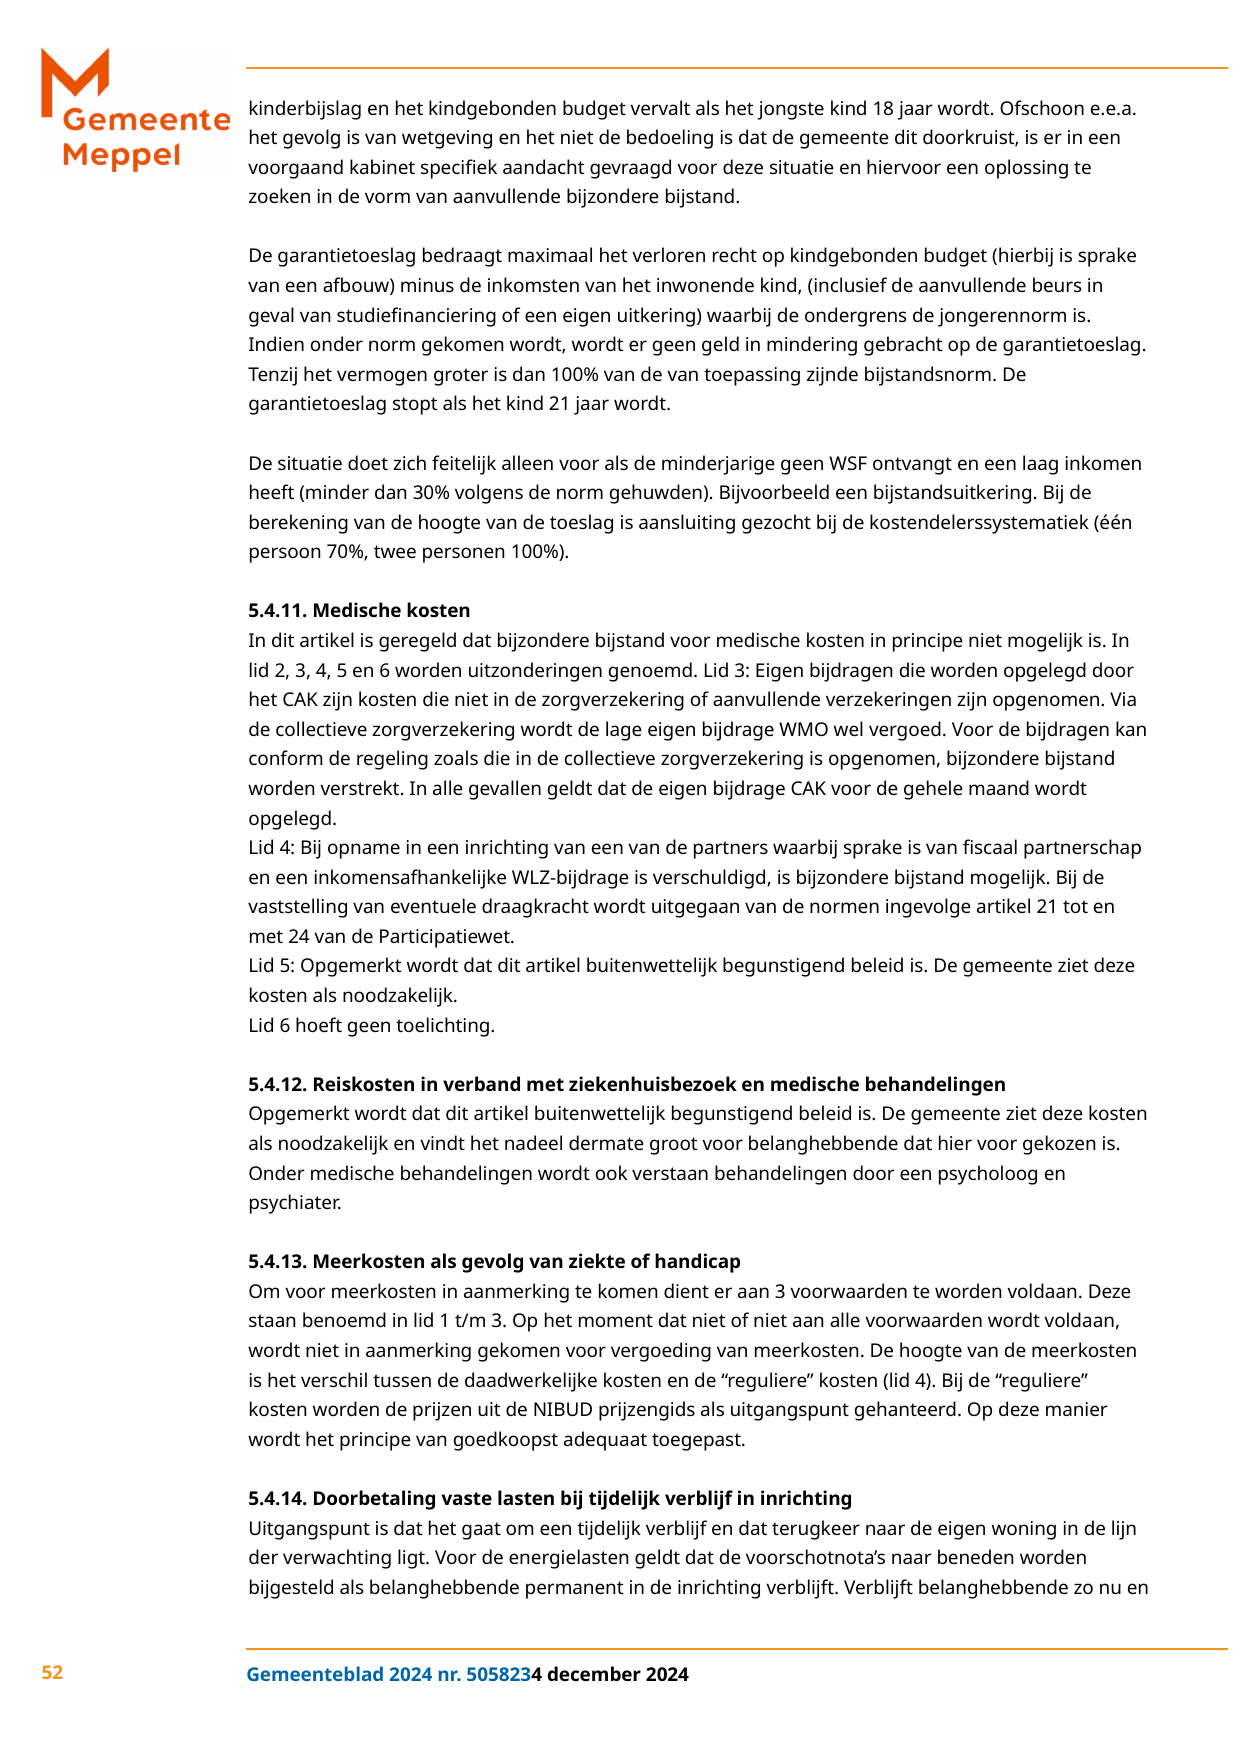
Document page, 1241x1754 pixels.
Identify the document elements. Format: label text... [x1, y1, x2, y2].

text kinderbijslag en het kindgebonden budget vervalt als het jongste kind 18 jaar wordt. Ofschoon e.e.a. het gevolg is van wetgeving en het niet de bedoeling is dat de gemeente dit doorkruist, is er in een voorgaand kabinet specifiek aandacht gevraagd voor deze situatie en hiervoor een oplossing te zoeken in de vorm van aanvullende bijzondere bijstand. [248, 95, 1152, 209]
text 5.4.14. Doorbetaling vaste lasten bij tijdelijk verblijf in inrichting [248, 1485, 1152, 1511]
text Lid 6 hoeft geen toelichting. [248, 1012, 1152, 1038]
picture [41, 47, 231, 172]
text 5.4.11. Medische kosten [248, 598, 1152, 623]
text Opgemerkt wordt dat dit artikel buitenwettelijk begunstigend beleid is. De gemeente ziet deze kosten als noodzakelijk en vindt het nadeel dermate groot voor belanghebbende dat hier voor gekozen is. Onder medische behandelingen wordt ook verstaan behandelingen door een psycholoog en psychiater. [248, 1101, 1152, 1215]
text 5.4.13. Meerkosten als gevolg van ziekte of handicap [248, 1248, 1152, 1274]
text In dit artikel is geregeld dat bijzondere bijstand voor medische kosten in principe niet mogelijk is. In lid 2, 3, 4, 5 en 6 worden uitzonderingen genoemd. Lid 3: Eigen bijdragen die worden opgelegd door het CAK zijn kosten die niet in de zorgverzekering of aanvullende verzekeringen zijn opgenomen. Via de collectieve zorgverzekering wordt de lage eigen bijdrage WMO wel vergoed. Voor de bijdragen kan conform de regeling zoals die in de collectieve zorgverzekering is opgenomen, bijzondere bijstand worden verstrekt. In alle gevallen geldt dat de eigen bijdrage CAK voor de gehele maand wordt opgelegd. [248, 627, 1152, 831]
text Uitgangspunt is dat het gaat om een tijdelijk verblijf en dat terugkeer naar de eigen woning in de lijn der verwachting ligt. Voor de energielasten geldt dat de voorschotnota’s naar beneden worden bijgesteld als belanghebbende permanent in de inrichting verblijft. Verblijft belanghebbende zo nu en [248, 1515, 1152, 1600]
text 5.4.12. Reiskosten in verband met ziekenhuisbezoek en medische behandelingen [248, 1071, 1152, 1097]
text Om voor meerkosten in aanmerking te komen dient er aan 3 voorwaarden te worden voldaan. Deze staan benoemd in lid 1 t/m 3. Op het moment dat niet of niet aan alle voorwaarden wordt voldaan, wordt niet in aanmerking gekomen voor vergoeding van meerkosten. De hoogte van de meerkosten is het verschil tussen de daadwerkelijke kosten en de “reguliere” kosten (lid 4). Bij de “reguliere” kosten worden de prijzen uit de NIBUD prijzengids als uitgangspunt gehanteerd. Op deze manier wordt het principe van goedkoopst adequaat toegepast. [248, 1278, 1152, 1452]
text Lid 4: Bij opname in een inrichting van een van de partners waarbij sprake is van fiscaal partnerschap en een inkomensafhankelijke WLZ-bijdrage is verschuldigd, is bijzondere bijstand mogelijk. Bij de vaststelling van eventuele draagkracht wordt uitgegaan van de normen ingevolge artikel 21 tot en met 24 van de Participatiewet. [248, 834, 1152, 949]
text De garantietoeslag bedraagt maximaal het verloren recht op kindgebonden budget (hierbij is sprake van een afbouw) minus de inkomsten van het inwonende kind, (inclusief de aanvullende beurs in geval van studiefinanciering of een eigen uitkering) waarbij de ondergrens de jongerennorm is. Indien onder norm gekomen wordt, wordt er geen geld in mindering gebracht op de garantietoeslag. Tenzij het vermogen groter is dan 100% van de van toepassing zijnde bijstandsnorm. De garantietoeslag stopt als het kind 21 jaar wordt. [248, 243, 1152, 416]
text De situatie doet zich feitelijk alleen voor als de minderjarige geen WSF ontvangt en een laag inkomen heeft (minder dan 30% volgens de norm gehuwden). Bijvoorbeeld een bijstandsuitkering. Bij de berekening van de hoogte van de toeslag is aansluiting gezocht bij de kostendelerssystematiek (één persoon 70%, twee personen 100%). [248, 450, 1152, 564]
text Lid 5: Opgemerkt wordt dat dit artikel buitenwettelijk begunstigend beleid is. De gemeente ziet deze kosten als noodzakelijk. [248, 953, 1152, 1008]
